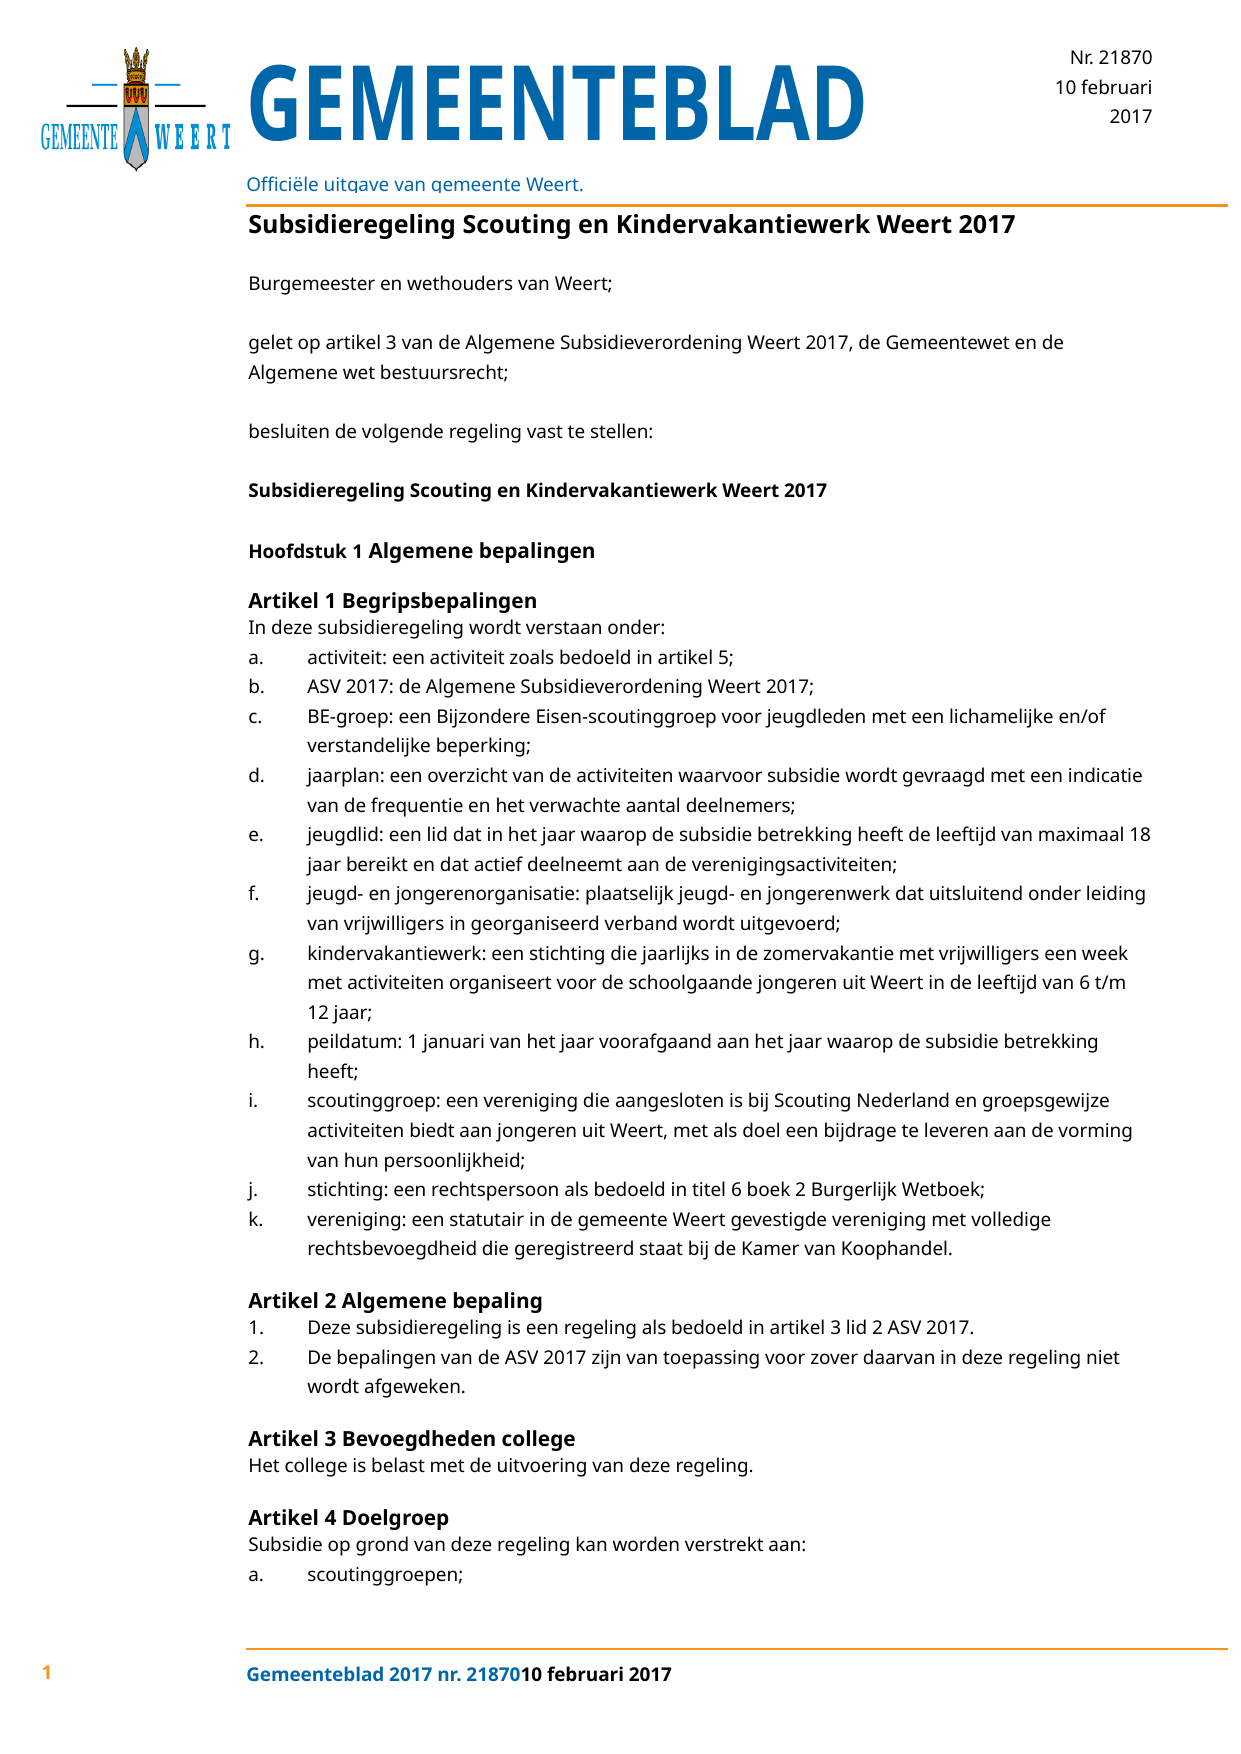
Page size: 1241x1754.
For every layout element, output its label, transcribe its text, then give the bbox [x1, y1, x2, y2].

list peildatum: 1 januari van het jaar voorafgaand aan het jaar waarop de subsidie betrekking heeft; [248, 1028, 1152, 1084]
list jaarplan: een overzicht van de activiteiten waarvoor subsidie wordt gevraagd met een indicatie van de frequentie en het verwachte aantal deelnemers; [248, 762, 1152, 817]
list jeugdlid: een lid dat in het jaar waarop de subsidie betrekking heeft de leeftijd van maximaal 18 jaar bereikt en dat actief deelneemt aan de verenigingsactiviteiten; [248, 821, 1152, 877]
list stichting: een rechtspersoon als bedoeld in titel 6 boek 2 Burgerlijk Wetboek; [248, 1176, 1152, 1202]
picture [41, 47, 231, 172]
text Subsidieregeling Scouting en Kindervakantiewerk Weert 2017 [248, 207, 1152, 241]
text Burgemeester en wethouders van Weert; [248, 270, 1152, 296]
text Subsidieregeling Scouting en Kindervakantiewerk Weert 2017 [248, 477, 1152, 503]
text Artikel 3 Bevoegdheden college [248, 1424, 1152, 1452]
text In deze subsidieregeling wordt verstaan onder: [248, 614, 1152, 640]
list scoutinggroep: een vereniging die aangesloten is bij Scouting Nederland en groepsgewijze activiteiten biedt aan jongeren uit Weert, met als doel een bijdrage te leveren aan de vorming van hun persoonlijkheid; [248, 1088, 1152, 1172]
list De bepalingen van de ASV 2017 zijn van toepassing voor zover daarvan in deze regeling niet wordt afgeweken. [248, 1344, 1152, 1399]
list activiteit: een activiteit zoals bedoeld in artikel 5; [248, 644, 1152, 669]
text Het college is belast met de uitvoering van deze regeling. [248, 1452, 1152, 1478]
list BE-groep: een Bijzondere Eisen-scoutinggroep voor jeugdleden met een lichamelijke en/of verstandelijke beperking; [248, 703, 1152, 758]
list Deze subsidieregeling is een regeling als bedoeld in artikel 3 lid 2 ASV 2017. [248, 1314, 1152, 1340]
text Artikel 2 Algemene bepaling [248, 1286, 1152, 1314]
text Artikel 4 Doelgroep [248, 1503, 1152, 1531]
text Subsidie op grond van deze regeling kan worden verstrekt aan: [248, 1531, 1152, 1557]
text gelet op artikel 3 van de Algemene Subsidieverordening Weert 2017, de Gemeentewet en de Algemene wet bestuursrecht; [248, 329, 1152, 385]
text besluiten de volgende regeling vast te stellen: [248, 418, 1152, 444]
text Hoofdstuk 1 Algemene bepalingen [248, 537, 1152, 565]
list ASV 2017: de Algemene Subsidieverordening Weert 2017; [248, 673, 1152, 699]
text Artikel 1 Begripsbepalingen [248, 586, 1152, 614]
list kindervakantiewerk: een stichting die jaarlijks in de zomervakantie met vrijwilligers een week met activiteiten organiseert voor de schoolgaande jongeren uit Weert in de leeftijd van 6 t/m 12 jaar; [248, 940, 1152, 1024]
list vereniging: een statutair in de gemeente Weert gevestigde vereniging met volledige rechtsbevoegdheid die geregistreerd staat bij de Kamer van Koophandel. [248, 1206, 1152, 1261]
list scoutinggroepen; [248, 1561, 1152, 1587]
list jeugd- en jongerenorganisatie: plaatselijk jeugd- en jongerenwerk dat uitsluitend onder leiding van vrijwilligers in georganiseerd verband wordt uitgevoerd; [248, 881, 1152, 936]
